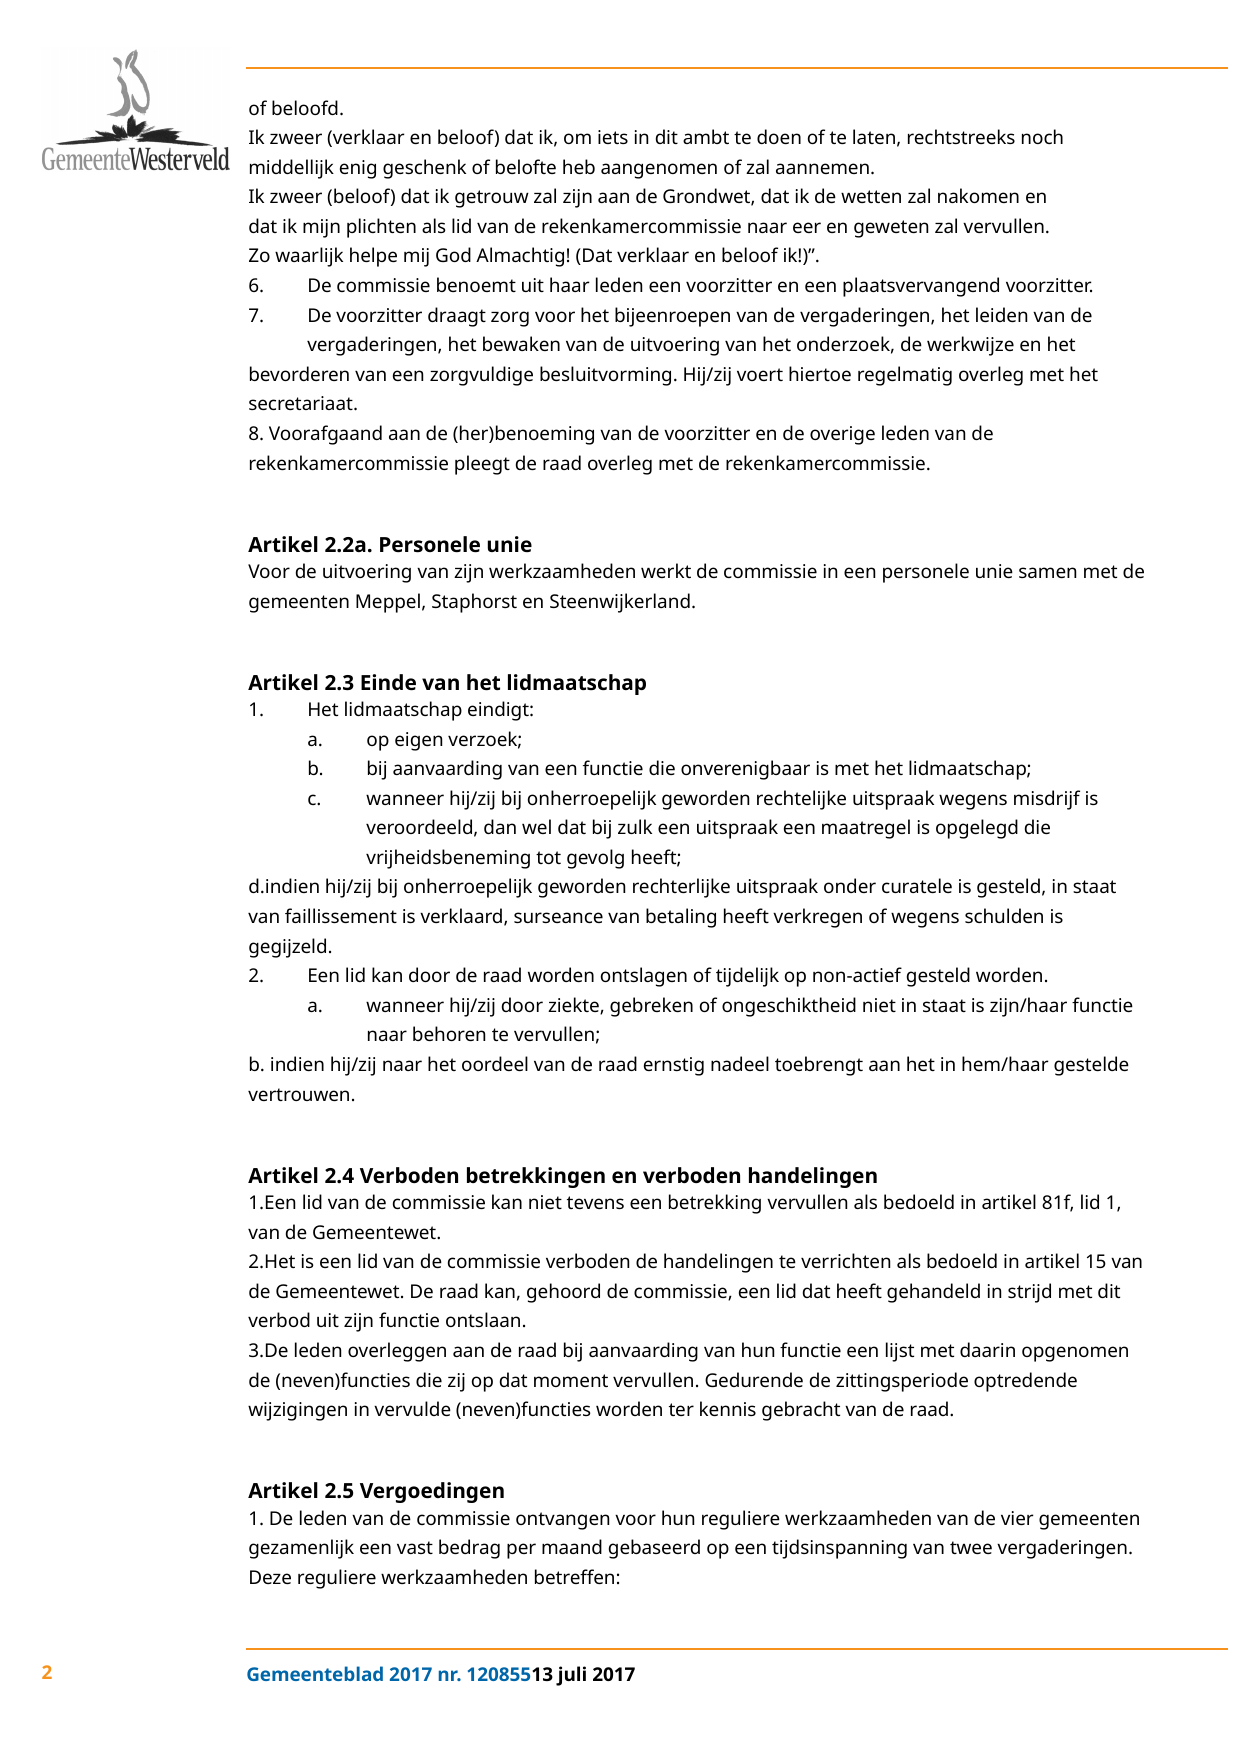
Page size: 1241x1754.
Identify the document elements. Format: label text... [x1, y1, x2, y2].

text Zo waarlijk helpe mij God Almachtig! (Dat verklaar en beloof ik!)”. [248, 243, 1152, 268]
text Artikel 2.5 Vergoedingen [248, 1476, 1152, 1505]
text Voor de uitvoering van zijn werkzaamheden werkt de commissie in een personele unie samen met de gemeenten Meppel, Staphorst en Steenwijkerland. [248, 558, 1152, 613]
text bevorderen van een zorgvuldige besluitvorming. Hij/zij voert hiertoe regelmatig overleg met het secretariaat. [248, 361, 1152, 416]
text of beloofd. [248, 95, 1152, 121]
text 3.De leden overleggen aan de raad bij aanvaarding van hun functie een lijst met daarin opgenomen de (neven)functies die zij op dat moment vervullen. Gedurende de zittingsperiode optredende wijzigingen in vervulde (neven)functies worden ter kennis gebracht van de raad. [248, 1337, 1152, 1422]
text middellijk enig geschenk of belofte heb aangenomen of zal aannemen. [248, 154, 1152, 180]
text d.indien hij/zij bij onherroepelijk geworden rechterlijke uitspraak onder curatele is gesteld, in staat van faillissement is verklaard, surseance van betaling heeft verkregen of wegens schulden is gegijzeld. [248, 874, 1152, 959]
text dat ik mijn plichten als lid van de rekenkamercommissie naar eer en geweten zal vervullen. [248, 213, 1152, 239]
text Deze reguliere werkzaamheden betreffen: [248, 1564, 1152, 1590]
text 2.Het is een lid van de commissie verboden de handelingen te verrichten als bedoeld in artikel 15 van de Gemeentewet. De raad kan, gehoord de commissie, een lid dat heeft gehandeld in strijd met dit verbod uit zijn functie ontslaan. [248, 1248, 1152, 1333]
text 1. De leden van de commissie ontvangen voor hun reguliere werkzaamheden van de vier gemeenten gezamenlijk een vast bedrag per maand gebaseerd op een tijdsinspanning van twee vergaderingen. [248, 1505, 1152, 1560]
text b. indien hij/zij naar het oordeel van de raad ernstig nadeel toebrengt aan het in hem/haar gestelde vertrouwen. [248, 1051, 1152, 1107]
text Artikel 2.3 Einde van het lidmaatschap [248, 668, 1152, 696]
text Artikel 2.2a. Personele unie [248, 530, 1152, 558]
list De voorzitter draagt zorg voor het bijeenroepen van de vergaderingen, het leiden van de vergaderingen, het bewaken van de uitvoering van het onderzoek, de werkwijze en het [248, 302, 1152, 357]
list op eigen verzoek; [307, 726, 1152, 752]
list Een lid kan door de raad worden ontslagen of tijdelijk op non-actief gesteld worden. [248, 962, 1152, 988]
text 1.Een lid van de commissie kan niet tevens een betrekking vervullen als bedoeld in artikel 81f, lid 1, van de Gemeentewet. [248, 1189, 1152, 1244]
list Het lidmaatschap eindigt: [248, 696, 1152, 722]
list bij aanvaarding van een functie die onverenigbaar is met het lidmaatschap; [307, 755, 1152, 781]
text Ik zweer (beloof) dat ik getrouw zal zijn aan de Grondwet, dat ik de wetten zal nakomen en [248, 183, 1152, 209]
text Ik zweer (verklaar en beloof) dat ik, om iets in dit ambt te doen of te laten, rechtstreeks noch [248, 124, 1152, 150]
picture [41, 47, 231, 172]
list De commissie benoemt uit haar leden een voorzitter en een plaatsvervangend voorzitter. [248, 272, 1152, 298]
text 8. Voorafgaand aan de (her)benoeming van de voorzitter en de overige leden van de rekenkamercommissie pleegt de raad overleg met de rekenkamercommissie. [248, 420, 1152, 476]
list wanneer hij/zij door ziekte, gebreken of ongeschiktheid niet in staat is zijn/haar functie naar behoren te vervullen; [307, 992, 1152, 1047]
list wanneer hij/zij bij onherroepelijk geworden rechtelijke uitspraak wegens misdrijf is veroordeeld, dan wel dat bij zulk een uitspraak een maatregel is opgelegd die vrijheidsbeneming tot gevolg heeft; [307, 785, 1152, 870]
text Artikel 2.4 Verboden betrekkingen en verboden handelingen [248, 1161, 1152, 1189]
